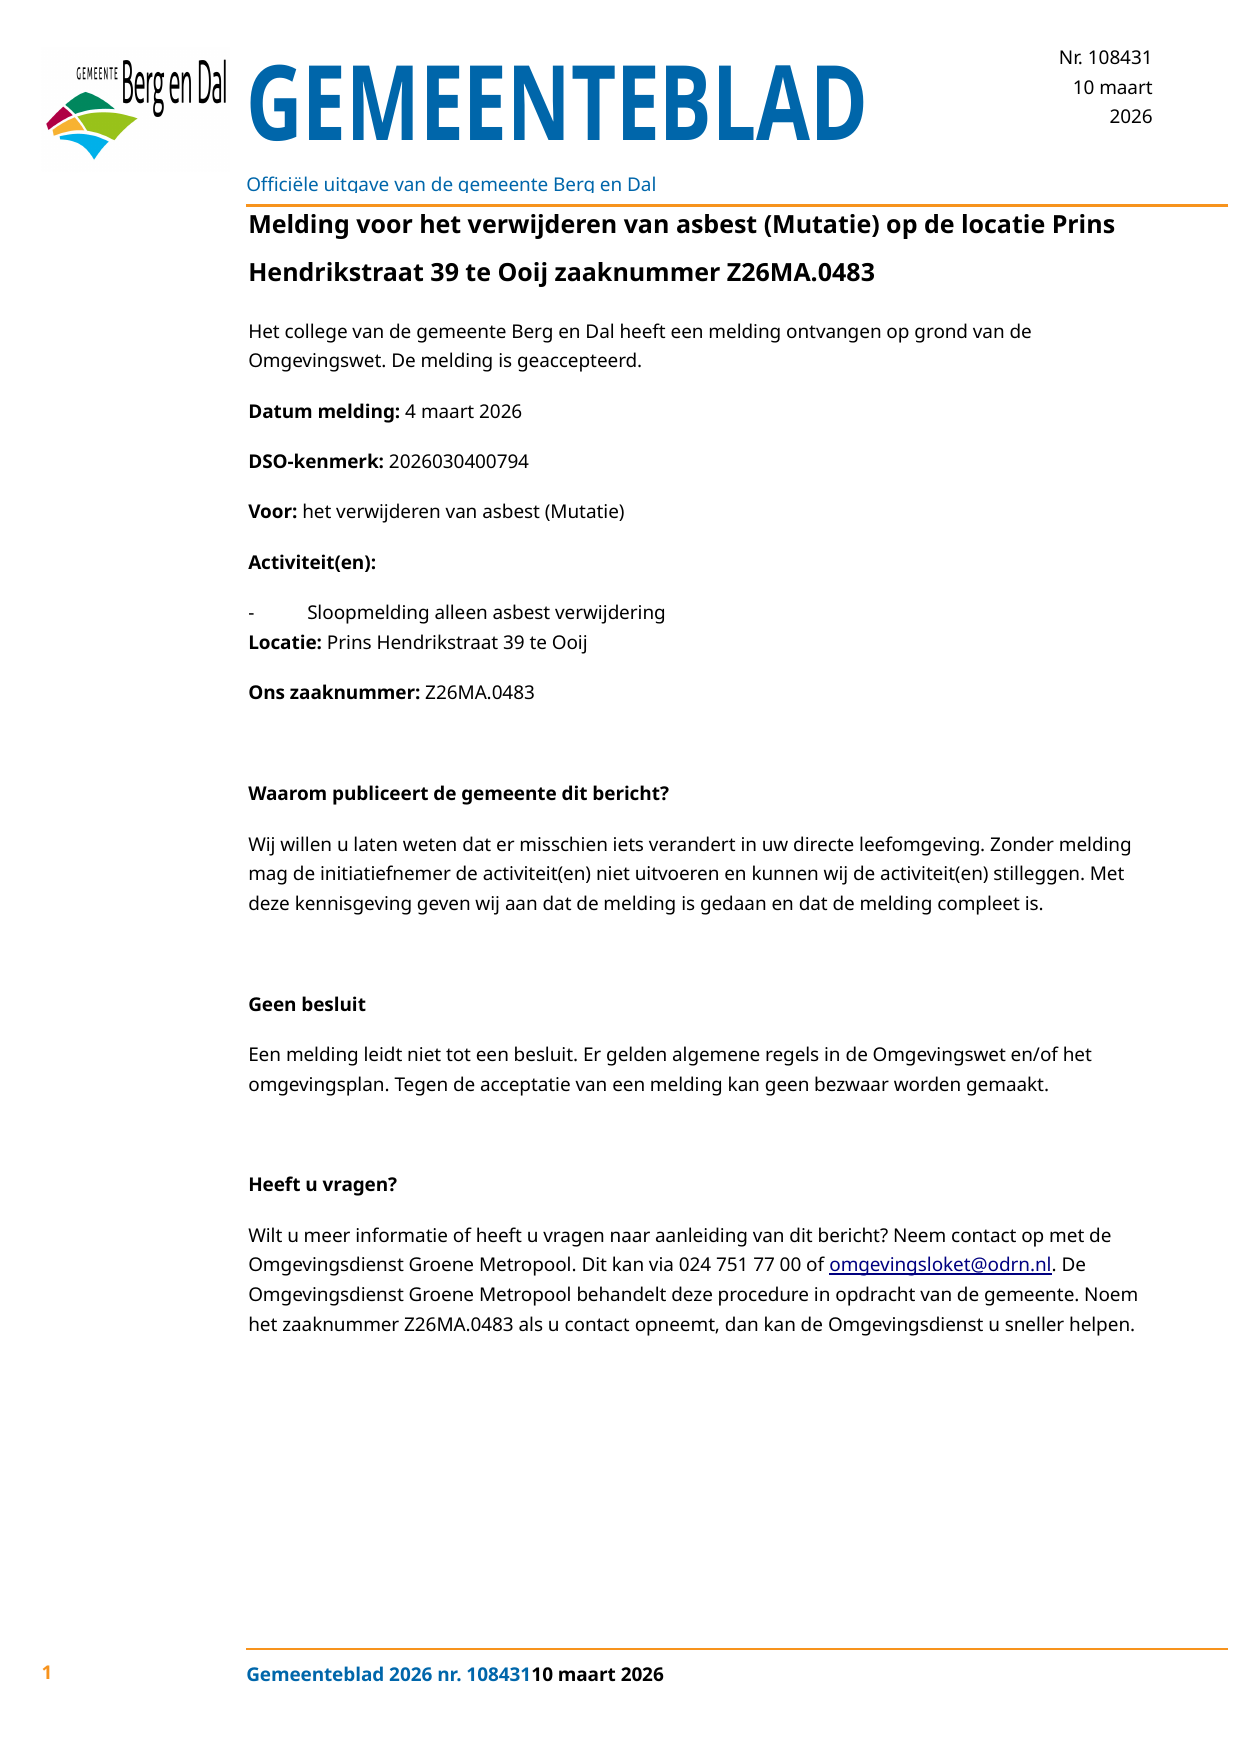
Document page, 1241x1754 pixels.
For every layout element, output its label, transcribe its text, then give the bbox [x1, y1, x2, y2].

text Waarom publiceert de gemeente dit bericht? [248, 780, 1152, 806]
text Heeft u vragen? [248, 1172, 1152, 1197]
text Activiteit(en): [248, 549, 1152, 575]
text Een melding leidt niet tot een besluit. Er gelden algemene regels in de Omgevingswet en/of het omgevingsplan. Tegen de acceptatie van een melding kan geen bezwaar worden gemaakt. [248, 1041, 1152, 1097]
text Wij willen u laten weten dat er misschien iets verandert in uw directe leefomgeving. Zonder melding mag de initiatiefnemer de activiteit(en) niet uitvoeren en kunnen wij de activiteit(en) stilleggen. Met deze kennisgeving geven wij aan dat de melding is gedaan en dat de melding compleet is. [248, 831, 1152, 916]
text Locatie: Prins Hendrikstraat 39 te Ooij [248, 629, 1152, 655]
text Het college van de gemeente Berg en Dal heeft een melding ontvangen op grond van de Omgevingswet. De melding is geaccepteerd. [248, 318, 1152, 373]
list Sloopmelding alleen asbest verwijdering [248, 599, 1152, 625]
text DSO-kenmerk: 2026030400794 [248, 448, 1152, 474]
text Datum melding: 4 maart 2026 [248, 398, 1152, 424]
text Voor: het verwijderen van asbest (Mutatie) [248, 499, 1152, 524]
text Geen besluit [248, 991, 1152, 1017]
text Wilt u meer informatie of heeft u vragen naar aanleiding van dit bericht? Neem contact op met de Omgevingsdienst Groene Metropool. Dit kan via 024 751 77 00 of omgevingsloket@odrn.nl. De Omgevingsdienst Groene Metropool behandelt deze procedure in opdracht van de gemeente. Noem het zaaknummer Z26MA.0483 als u contact opneemt, dan kan de Omgevingsdienst u sneller helpen. [248, 1222, 1152, 1337]
picture [41, 47, 231, 172]
text Melding voor het verwijderen van asbest (Mutatie) op de locatie Prins Hendrikstraat 39 te Ooij zaaknummer Z26MA.0483 [248, 207, 1152, 288]
text Ons zaaknummer: Z26MA.0483 [248, 679, 1152, 705]
